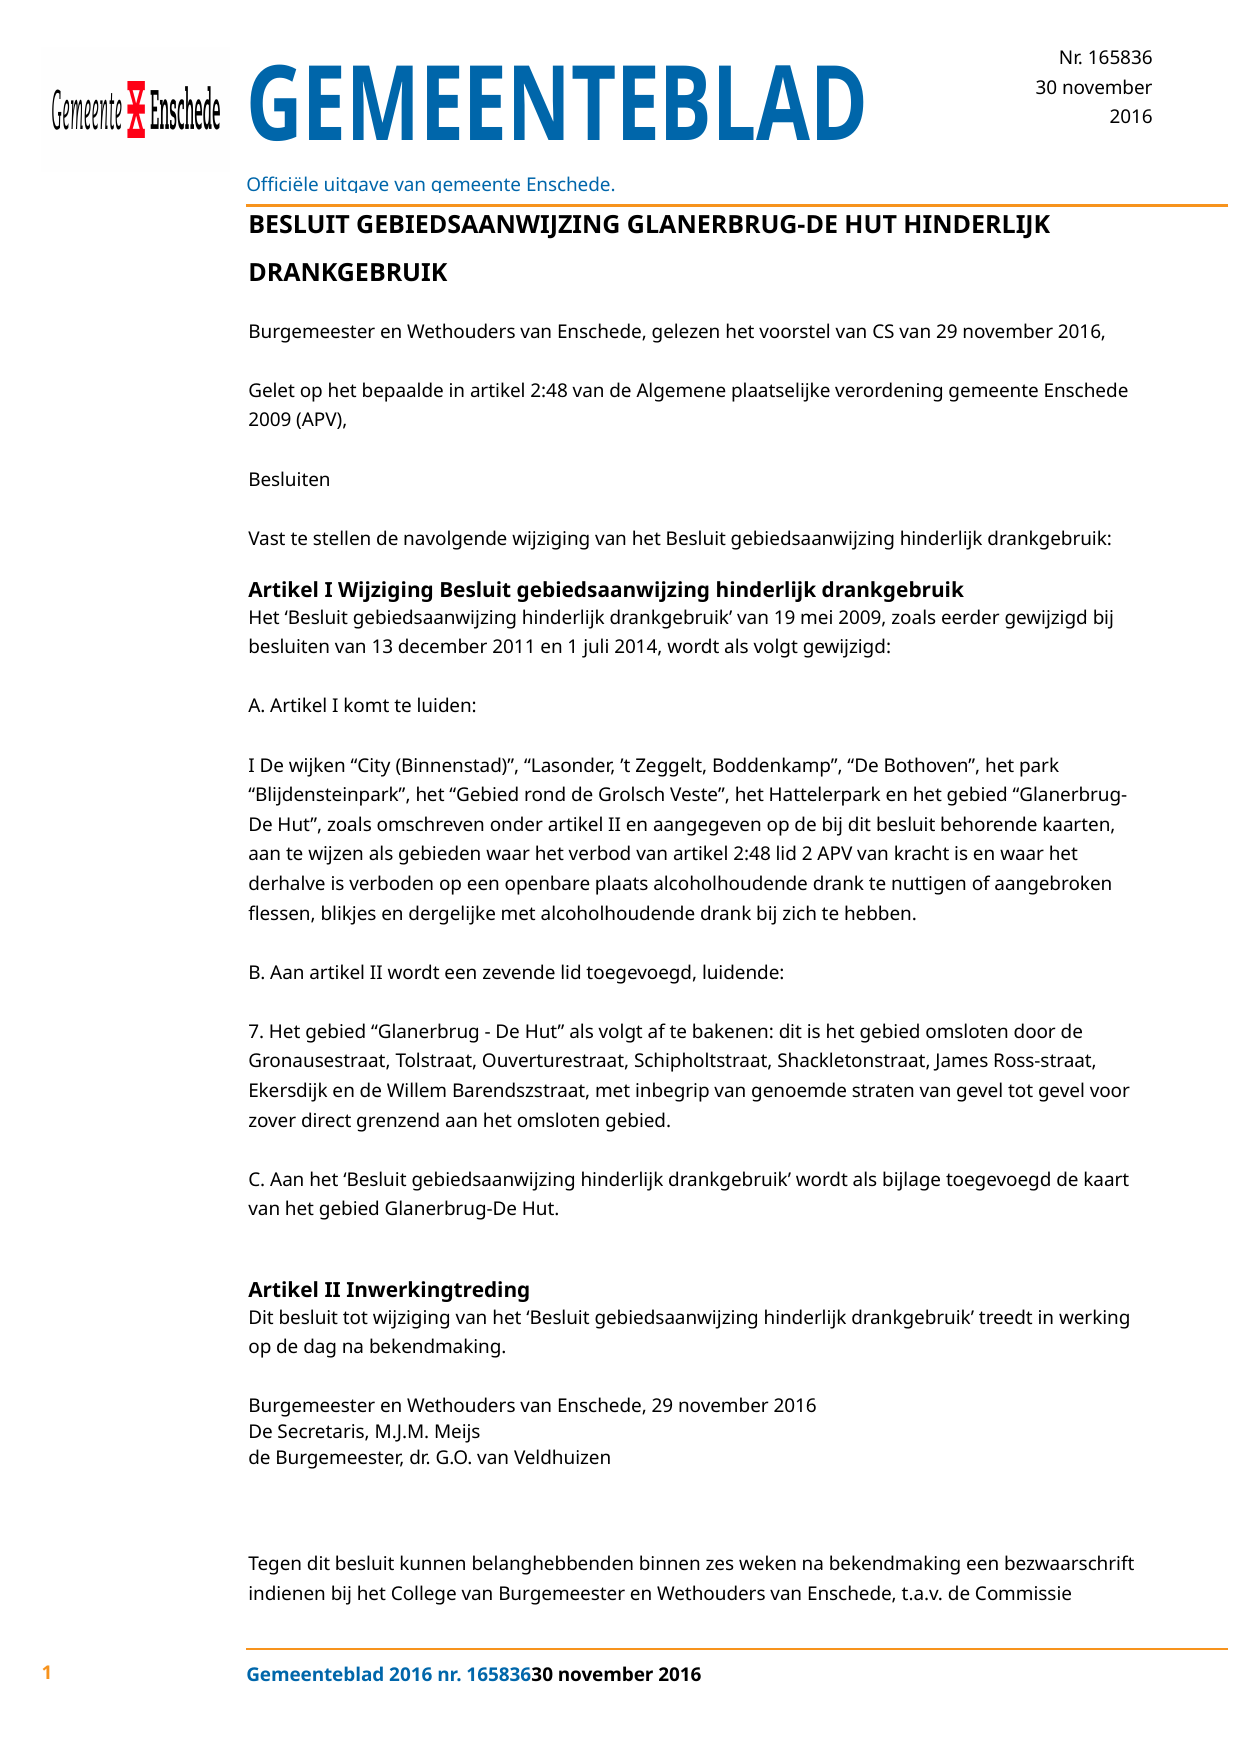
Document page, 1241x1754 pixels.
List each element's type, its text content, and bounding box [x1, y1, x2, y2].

text Vast te stellen de navolgende wijziging van het Besluit gebiedsaanwijzing hinderlijk drankgebruik: [248, 525, 1152, 551]
text C. Aan het ‘Besluit gebiedsaanwijzing hinderlijk drankgebruik’ wordt als bijlage toegevoegd de kaart van het gebied Glanerbrug-De Hut. [248, 1166, 1152, 1221]
picture [41, 47, 231, 172]
text B. Aan artikel II wordt een zevende lid toegevoegd, luidende: [248, 959, 1152, 984]
text Het ‘Besluit gebiedsaanwijzing hinderlijk drankgebruik’ van 19 mei 2009, zoals eerder gewijzigd bij besluiten van 13 december 2011 en 1 juli 2014, wordt als volgt gewijzigd: [248, 604, 1152, 659]
text Burgemeester en Wethouders van Enschede, 29 november 2016 [248, 1393, 1152, 1418]
text Besluiten [248, 466, 1152, 492]
text Burgemeester en Wethouders van Enschede, gelezen het voorstel van CS van 29 november 2016, [248, 318, 1152, 344]
text 7. Het gebied “Glanerbrug - De Hut” als volgt af te bakenen: dit is het gebied omsloten door de Gronausestraat, Tolstraat, Ouverturestraat, Schipholtstraat, Shackletonstraat, James Ross-straat, Ekersdijk en de Willem Barendszstraat, met inbegrip van genoemde straten van gevel tot gevel voor zover direct grenzend aan het omsloten gebied. [248, 1018, 1152, 1132]
text de Burgemeester, dr. G.O. van Veldhuizen [248, 1444, 1152, 1470]
text I De wijken “City (Binnenstad)”, “Lasonder, ’t Zeggelt, Boddenkamp”, “De Bothoven”, het park “Blijdensteinpark”, het “Gebied rond de Grolsch Veste”, het Hattelerpark en het gebied “Glanerbrug-De Hut”, zoals omschreven onder artikel II en aangegeven op de bij dit besluit behorende kaarten, aan te wijzen als gebieden waar het verbod van artikel 2:48 lid 2 APV van kracht is en waar het derhalve is verboden op een openbare plaats alcoholhoudende drank te nuttigen of aangebroken flessen, blikjes en dergelijke met alcoholhoudende drank bij zich te hebben. [248, 752, 1152, 925]
text Artikel II Inwerkingtreding [248, 1276, 1152, 1304]
text Dit besluit tot wijziging van het ‘Besluit gebiedsaanwijzing hinderlijk drankgebruik’ treedt in werking op de dag na bekendmaking. [248, 1304, 1152, 1359]
text A. Artikel I komt te luiden: [248, 693, 1152, 718]
text Artikel I Wijziging Besluit gebiedsaanwijzing hinderlijk drankgebruik [248, 575, 1152, 604]
text BESLUIT GEBIEDSAANWIJZING GLANERBRUG-DE HUT HINDERLIJK DRANKGEBRUIK [248, 207, 1152, 288]
text De Secretaris, M.J.M. Meijs [248, 1418, 1152, 1444]
text Tegen dit besluit kunnen belanghebbenden binnen zes weken na bekendmaking een bezwaarschrift indienen bij het College van Burgemeester en Wethouders van Enschede, t.a.v. de Commissie [248, 1551, 1152, 1606]
text Gelet op het bepaalde in artikel 2:48 van de Algemene plaatselijke verordening gemeente Enschede 2009 (APV), [248, 377, 1152, 432]
